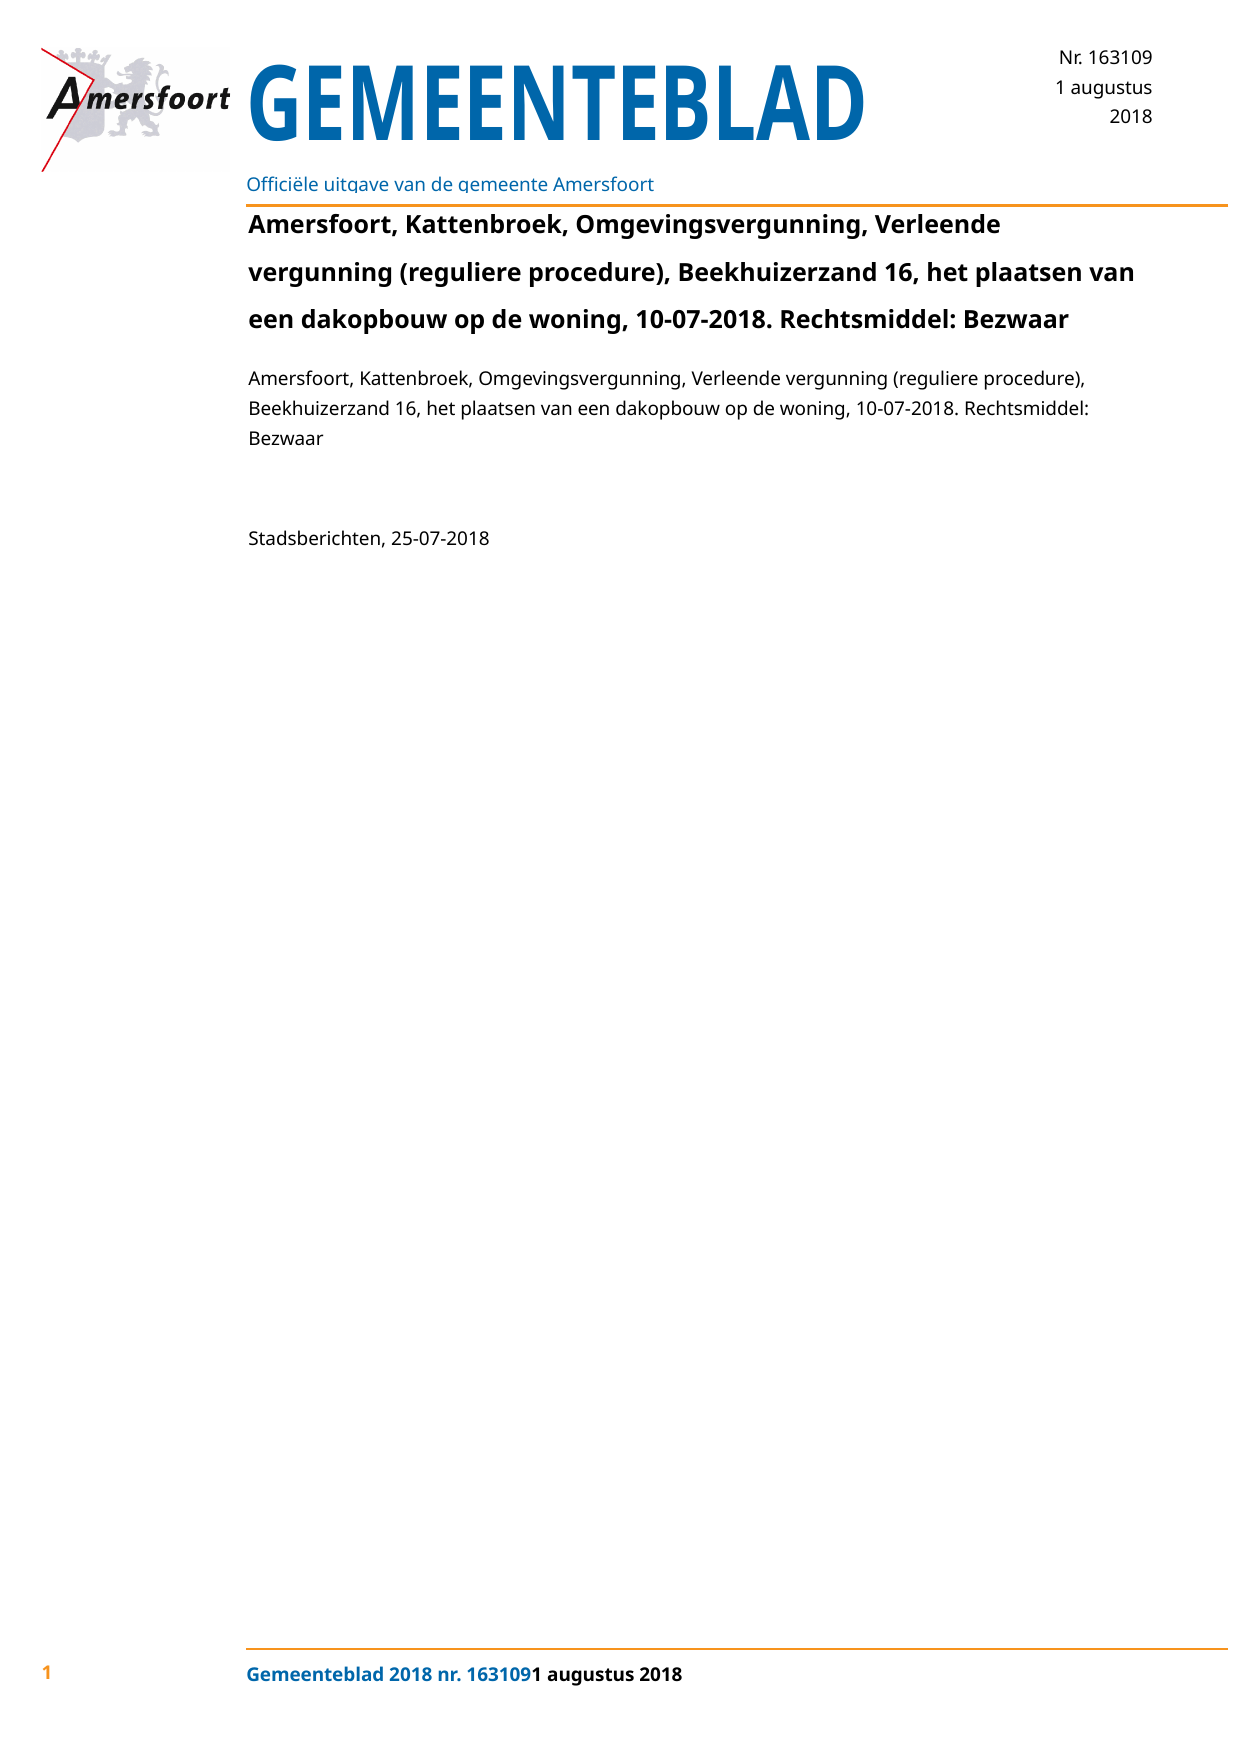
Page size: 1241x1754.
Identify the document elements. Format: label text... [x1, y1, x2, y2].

text Amersfoort, Kattenbroek, Omgevingsvergunning, Verleende vergunning (reguliere procedure), Beekhuizerzand 16, het plaatsen van een dakopbouw op de woning, 10-07-2018. Rechtsmiddel: Bezwaar [248, 366, 1152, 450]
text Stadsberichten, 25-07-2018 [248, 526, 1152, 551]
picture [41, 47, 231, 172]
text Amersfoort, Kattenbroek, Omgevingsvergunning, Verleende vergunning (reguliere procedure), Beekhuizerzand 16, het plaatsen van een dakopbouw op de woning, 10-07-2018. Rechtsmiddel: Bezwaar [248, 207, 1152, 336]
